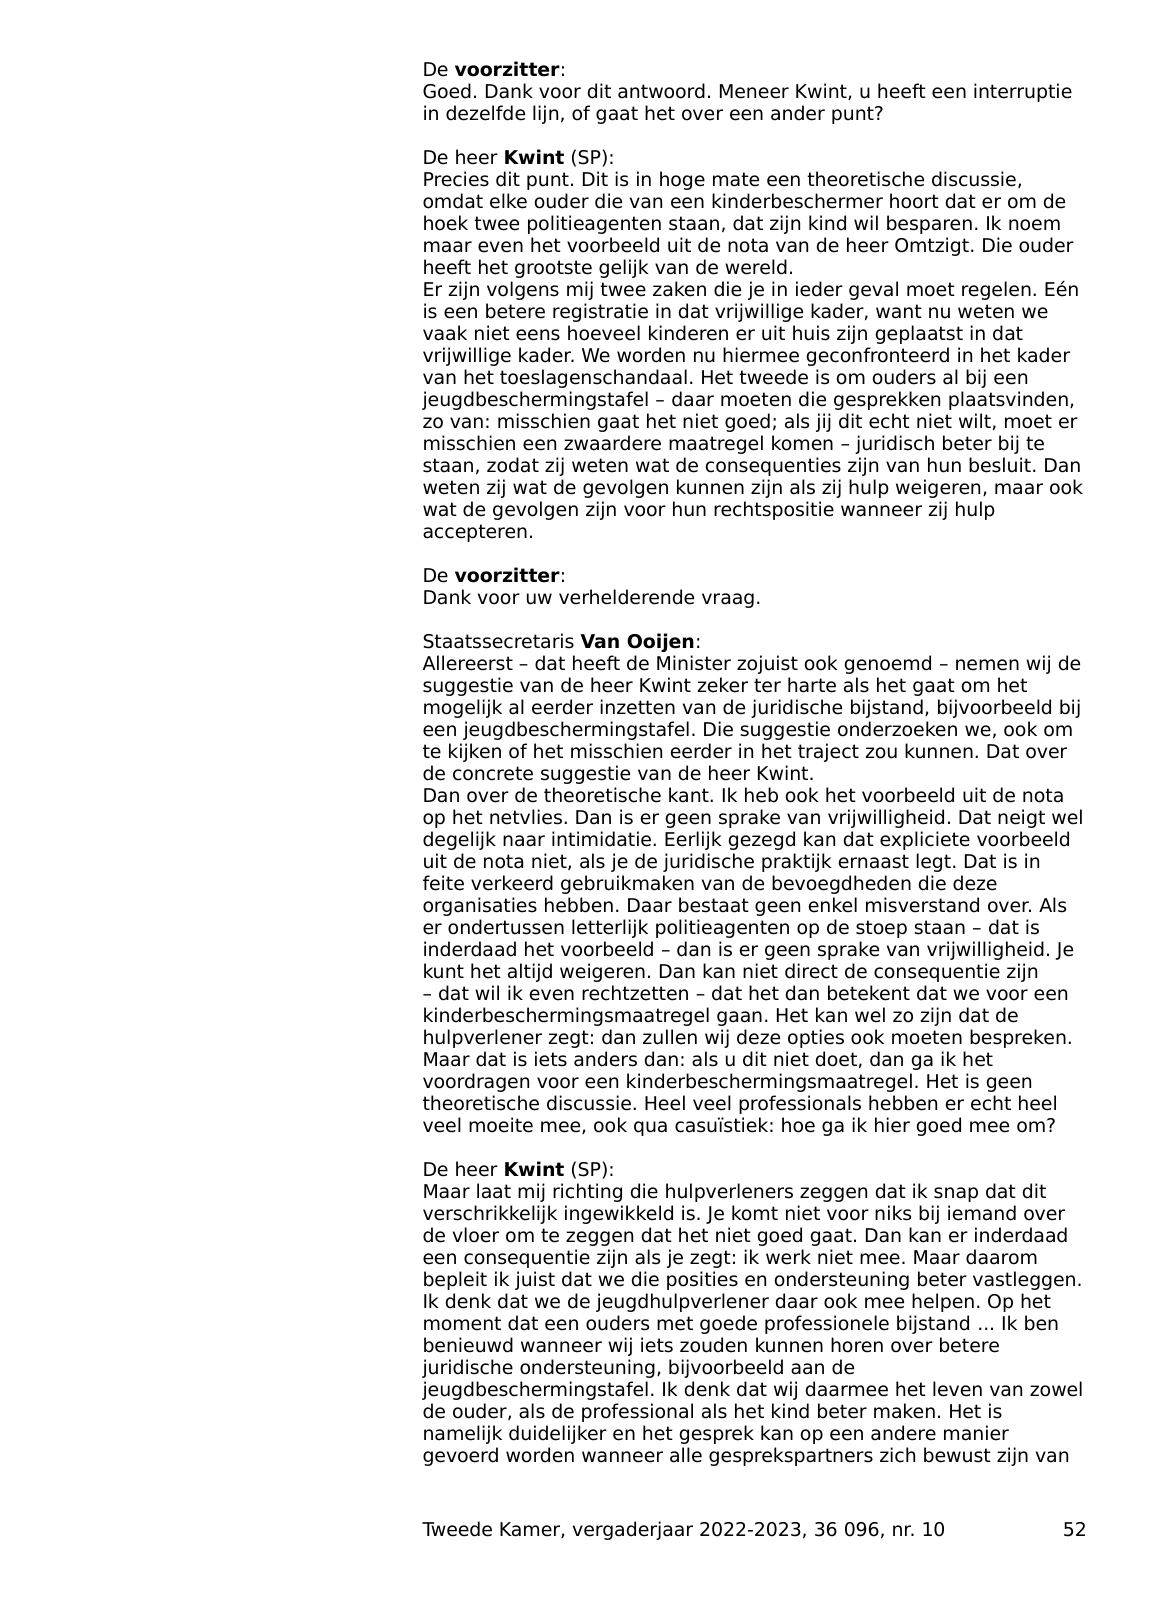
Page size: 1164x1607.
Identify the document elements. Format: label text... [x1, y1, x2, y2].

text De voorzitter: [422, 59, 1087, 81]
text Goed. Dank voor dit antwoord. Meneer Kwint, u heeft een interruptie in dezelfde lijn, of gaat het over een ander punt? [422, 81, 1087, 125]
text Staatssecretaris Van Ooijen: [422, 631, 1087, 653]
text Precies dit punt. Dit is in hoge mate een theoretische discussie, omdat elke ouder die van een kinderbeschermer hoort dat er om de hoek twee politieagenten staan, dat zijn kind wil besparen. Ik noem maar even het voorbeeld uit de nota van de heer Omtzigt. Die ouder heeft het grootste gelijk van de wereld. [422, 169, 1087, 279]
text Dank voor uw verhelderende vraag. [422, 587, 1087, 609]
text Er zijn volgens mij twee zaken die je in ieder geval moet regelen. Eén is een betere registratie in dat vrijwillige kader, want nu weten we vaak niet eens hoeveel kinderen er uit huis zijn geplaatst in dat vrijwillige kader. We worden nu hiermee geconfronteerd in het kader van het toeslagenschandaal. Het tweede is om ouders al bij een jeugdbeschermingstafel – daar moeten die gesprekken plaatsvinden, zo van: misschien gaat het niet goed; als jij dit echt niet wilt, moet er misschien een zwaardere maatregel komen – juridisch beter bij te staan, zodat zij weten wat de consequenties zijn van hun besluit. Dan weten zij wat de gevolgen kunnen zijn als zij hulp weigeren, maar ook wat de gevolgen zijn voor hun rechtspositie wanneer zij hulp accepteren. [422, 279, 1087, 543]
text De heer Kwint (SP): [422, 147, 1087, 169]
text De heer Kwint (SP): [422, 1159, 1087, 1181]
text De voorzitter: [422, 565, 1087, 587]
text Maar laat mij richting die hulpverleners zeggen dat ik snap dat dit verschrikkelijk ingewikkeld is. Je komt niet voor niks bij iemand over de vloer om te zeggen dat het niet goed gaat. Dan kan er inderdaad een consequentie zijn als je zegt: ik werk niet mee. Maar daarom bepleit ik juist dat we die posities en ondersteuning beter vastleggen. Ik denk dat we de jeugdhulpverlener daar ook mee helpen. Op het moment dat een ouders met goede professionele bijstand ... Ik ben benieuwd wanneer wij iets zouden kunnen horen over betere juridische ondersteuning, bijvoorbeeld aan de jeugdbeschermingstafel. Ik denk dat wij daarmee het leven van zowel de ouder, als de professional als het kind beter maken. Het is namelijk duidelijker en het gesprek kan op een andere manier gevoerd worden wanneer alle gesprekspartners zich bewust zijn van [422, 1181, 1087, 1467]
text Allereerst – dat heeft de Minister zojuist ook genoemd – nemen wij de suggestie van de heer Kwint zeker ter harte als het gaat om het mogelijk al eerder inzetten van de juridische bijstand, bijvoorbeeld bij een jeugdbeschermingstafel. Die suggestie onderzoeken we, ook om te kijken of het misschien eerder in het traject zou kunnen. Dat over de concrete suggestie van de heer Kwint. [422, 653, 1087, 785]
text Dan over de theoretische kant. Ik heb ook het voorbeeld uit de nota op het netvlies. Dan is er geen sprake van vrijwilligheid. Dat neigt wel degelijk naar intimidatie. Eerlijk gezegd kan dat expliciete voorbeeld uit de nota niet, als je de juridische praktijk ernaast legt. Dat is in feite verkeerd gebruikmaken van de bevoegdheden die deze organisaties hebben. Daar bestaat geen enkel misverstand over. Als er ondertussen letterlijk politieagenten op de stoep staan – dat is inderdaad het voorbeeld – dan is er geen sprake van vrijwilligheid. Je kunt het altijd weigeren. Dan kan niet direct de consequentie zijn – dat wil ik even rechtzetten – dat het dan betekent dat we voor een kinderbeschermingsmaatregel gaan. Het kan wel zo zijn dat de hulpverlener zegt: dan zullen wij deze opties ook moeten bespreken. Maar dat is iets anders dan: als u dit niet doet, dan ga ik het voordragen voor een kinderbeschermingsmaatregel. Het is geen theoretische discussie. Heel veel professionals hebben er echt heel veel moeite mee, ook qua casuïstiek: hoe ga ik hier goed mee om? [422, 785, 1087, 1137]
